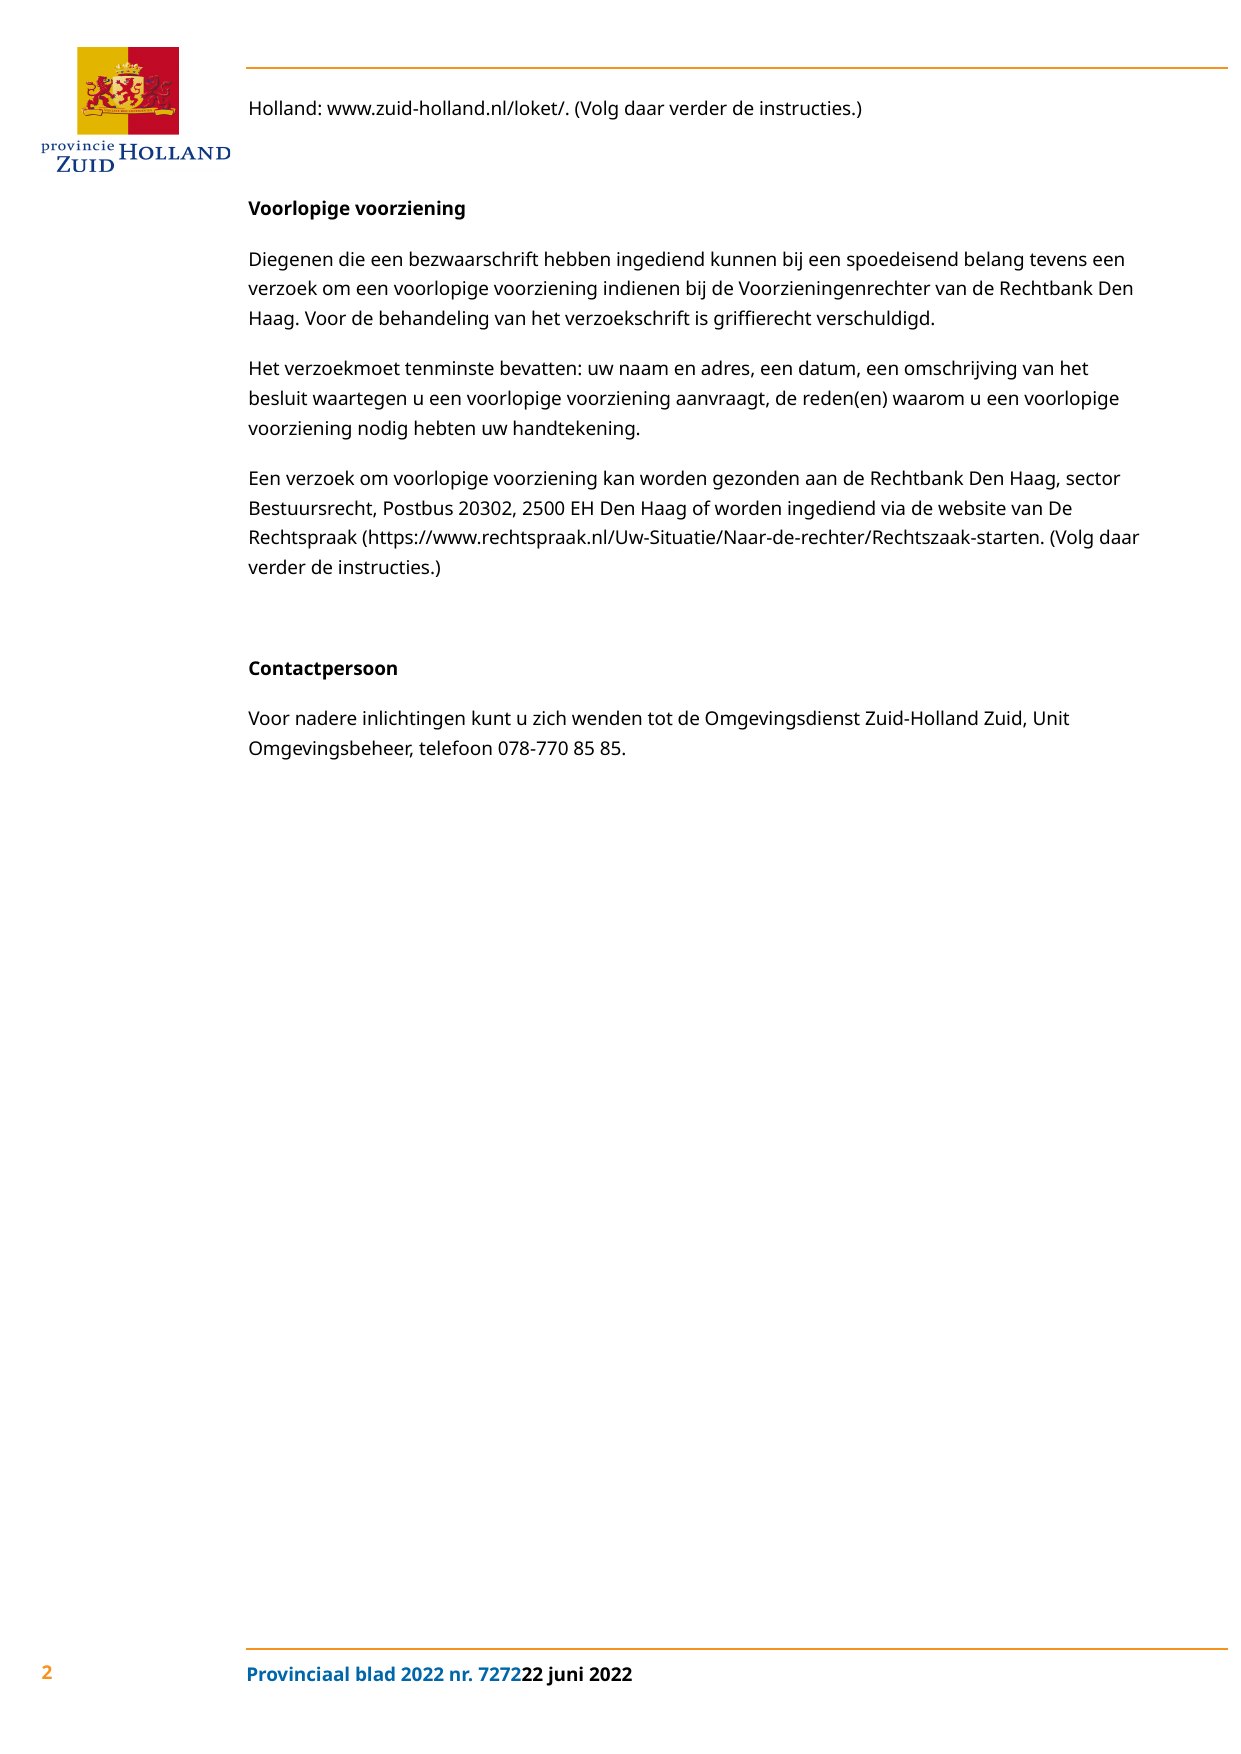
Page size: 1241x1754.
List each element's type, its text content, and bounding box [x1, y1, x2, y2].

text Een verzoek om voorlopige voorziening kan worden gezonden aan de Rechtbank Den Haag, sector Bestuursrecht, Postbus 20302, 2500 EH Den Haag of worden ingediend via de website van De Rechtspraak (https://www.rechtspraak.nl/Uw-Situatie/Naar-de-rechter/Rechtszaak-starten. (Volg daar verder de instructies.) [248, 465, 1152, 580]
text Contactpersoon [248, 655, 1152, 681]
picture [41, 47, 231, 172]
text Het verzoekmoet tenminste bevatten: uw naam en adres, een datum, een omschrijving van het besluit waartegen u een voorlopige voorziening aanvraagt, de reden(en) waarom u een voorlopige voorziening nodig hebten uw handtekening. [248, 356, 1152, 441]
text Holland: www.zuid-holland.nl/loket/. (Volg daar verder de instructies.) [248, 95, 1152, 121]
text Diegenen die een bezwaarschrift hebben ingediend kunnen bij een spoedeisend belang tevens een verzoek om een voorlopige voorziening indienen bij de Voorzieningenrechter van de Rechtbank Den Haag. Voor de behandeling van het verzoekschrift is griffierecht verschuldigd. [248, 246, 1152, 331]
text Voorlopige voorziening [248, 196, 1152, 221]
text Voor nadere inlichtingen kunt u zich wenden tot de Omgevingsdienst Zuid-Holland Zuid, Unit Omgevingsbeheer, telefoon 078-770 85 85. [248, 705, 1152, 761]
